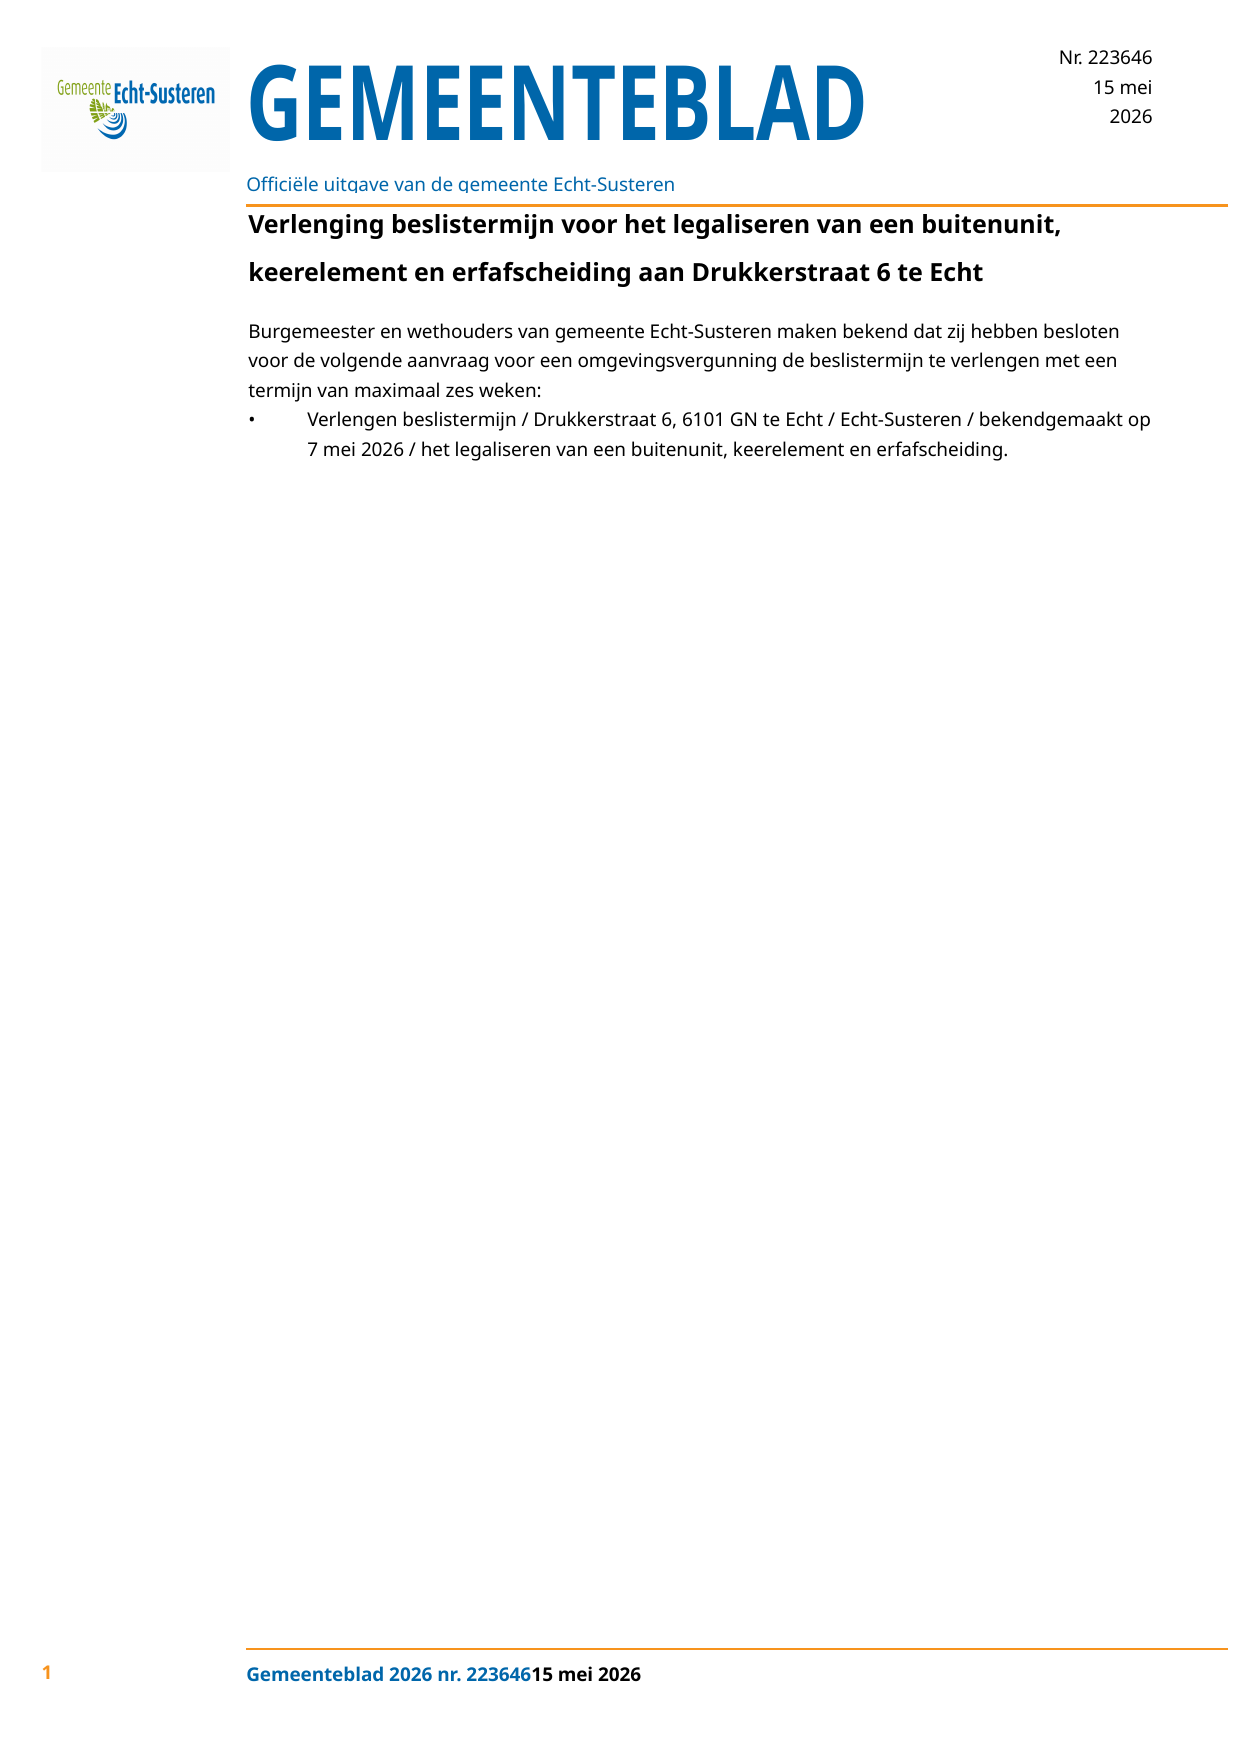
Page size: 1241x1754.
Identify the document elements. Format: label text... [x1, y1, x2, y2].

picture [41, 47, 231, 172]
text Burgemeester en wethouders van gemeente Echt-Susteren maken bekend dat zij hebben besloten voor de volgende aanvraag voor een omgevingsvergunning de beslistermijn te verlengen met een termijn van maximaal zes weken: [248, 318, 1152, 403]
text Verlenging beslistermijn voor het legaliseren van een buitenunit, keerelement en erfafscheiding aan Drukkerstraat 6 te Echt [248, 207, 1152, 288]
list Verlengen beslistermijn / Drukkerstraat 6, 6101 GN te Echt / Echt-Susteren / bekendgemaakt op 7 mei 2026 / het legaliseren van een buitenunit, keerelement en erfafscheiding. [248, 407, 1152, 462]
